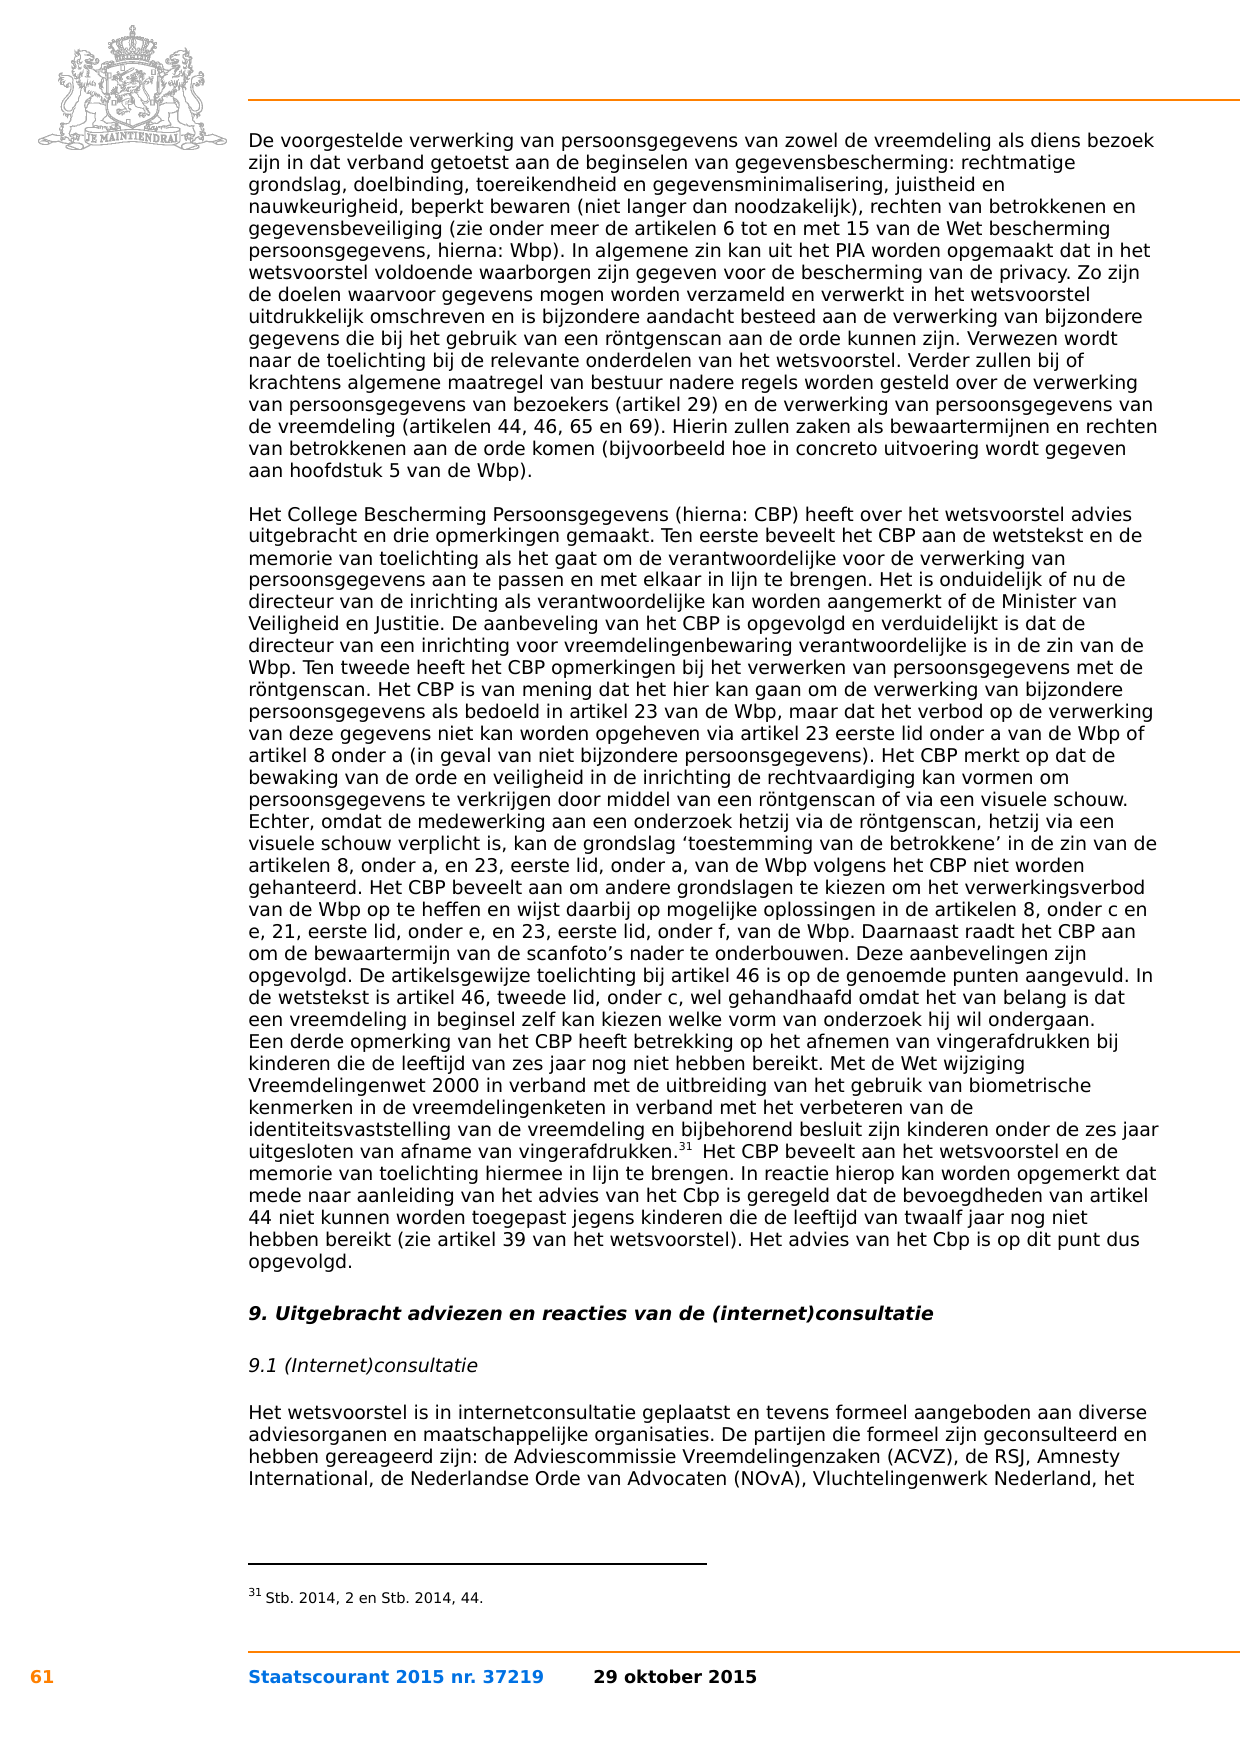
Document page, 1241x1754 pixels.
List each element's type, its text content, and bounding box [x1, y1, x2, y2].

subtitle 9. Uitgebracht adviezen en reacties van de (internet)consultatie [248, 1303, 1163, 1325]
text De voorgestelde verwerking van persoonsgegevens van zowel de vreemdeling als diens bezoek zijn in dat verband getoetst aan de beginselen van gegevensbescherming: rechtmatige grondslag, doelbinding, toereikendheid en gegevensminimalisering, juistheid en nauwkeurigheid, beperkt bewaren (niet langer dan noodzakelijk), rechten van betrokkenen en gegevensbeveiliging (zie onder meer de artikelen 6 tot en met 15 van de Wet bescherming persoonsgegevens, hierna: Wbp). In algemene zin kan uit het PIA worden opgemaakt dat in het wetsvoorstel voldoende waarborgen zijn gegeven voor de bescherming van de privacy. Zo zijn de doelen waarvoor gegevens mogen worden verzameld en verwerkt in het wetsvoorstel uitdrukkelijk omschreven en is bijzondere aandacht besteed aan de verwerking van bijzondere gegevens die bij het gebruik van een röntgenscan aan de orde kunnen zijn. Verwezen wordt naar de toelichting bij de relevante onderdelen van het wetsvoorstel. Verder zullen bij of krachtens algemene maatregel van bestuur nadere regels worden gesteld over de verwerking van persoonsgegevens van bezoekers (artikel 29) en de verwerking van persoonsgegevens van de vreemdeling (artikelen 44, 46, 65 en 69). Hierin zullen zaken als bewaartermijnen en rechten van betrokkenen aan de orde komen (bijvoorbeeld hoe in concreto uitvoering wordt gegeven aan hoofdstuk 5 van de Wbp). [248, 130, 1163, 482]
text Het wetsvoorstel is in internetconsultatie geplaatst en tevens formeel aangeboden aan diverse adviesorganen en maatschappelijke organisaties. De partijen die formeel zijn geconsulteerd en hebben gereageerd zijn: de Adviescommissie Vreemdelingenzaken (ACVZ), de RSJ, Amnesty International, de Nederlandse Orde van Advocaten (NOvA), Vluchtelingenwerk Nederland, het [248, 1402, 1163, 1489]
subtitle 9.1 (Internet)consultatie [248, 1355, 1163, 1377]
text Een derde opmerking van het CBP heeft betrekking op het afnemen van vingerafdrukken bij kinderen die de leeftijd van zes jaar nog niet hebben bereikt. Met de Wet wijziging Vreemdelingenwet 2000 in verband met de uitbreiding van het gebruik van biometrische kenmerken in de vreemdelingenketen in verband met het verbeteren van de identiteitsvaststelling van de vreemdeling en bijbehorend besluit zijn kinderen onder de zes jaar uitgesloten van afname van vingerafdrukken. Het CBP beveelt aan het wetsvoorstel en de memorie van toelichting hiermee in lijn te brengen. In reactie hierop kan worden opgemerkt dat mede naar aanleiding van het advies van het Cbp is geregeld dat de bevoegdheden van artikel 44 niet kunnen worden toegepast jegens kinderen die de leeftijd van twaalf jaar nog niet hebben bereikt (zie artikel 39 van het wetsvoorstel). Het advies van het Cbp is op dit punt dus opgevolgd. [248, 1031, 1163, 1273]
picture [38, 25, 227, 150]
text Stb. 2014, 2 en Stb. 2014, 44. [248, 1586, 1163, 1608]
text Het College Bescherming Persoonsgegevens (hierna: CBP) heeft over het wetsvoorstel advies uitgebracht en drie opmerkingen gemaakt. Ten eerste beveelt het CBP aan de wetstekst en de memorie van toelichting als het gaat om de verantwoordelijke voor de verwerking van persoonsgegevens aan te passen en met elkaar in lijn te brengen. Het is onduidelijk of nu de directeur van de inrichting als verantwoordelijke kan worden aangemerkt of de Minister van Veiligheid en Justitie. De aanbeveling van het CBP is opgevolgd en verduidelijkt is dat de directeur van een inrichting voor vreemdelingenbewaring verantwoordelijke is in de zin van de Wbp. Ten tweede heeft het CBP opmerkingen bij het verwerken van persoonsgegevens met de röntgenscan. Het CBP is van mening dat het hier kan gaan om de verwerking van bijzondere persoonsgegevens als bedoeld in artikel 23 van de Wbp, maar dat het verbod op de verwerking van deze gegevens niet kan worden opgeheven via artikel 23 eerste lid onder a van de Wbp of artikel 8 onder a (in geval van niet bijzondere persoonsgegevens). Het CBP merkt op dat de bewaking van de orde en veiligheid in de inrichting de rechtvaardiging kan vormen om persoonsgegevens te verkrijgen door middel van een röntgenscan of via een visuele schouw. Echter, omdat de medewerking aan een onderzoek hetzij via de röntgenscan, hetzij via een visuele schouw verplicht is, kan de grondslag ‘toestemming van de betrokkene’ in de zin van de artikelen 8, onder a, en 23, eerste lid, onder a, van de Wbp volgens het CBP niet worden gehanteerd. Het CBP beveelt aan om andere grondslagen te kiezen om het verwerkingsverbod van de Wbp op te heffen en wijst daarbij op mogelijke oplossingen in de artikelen 8, onder c en e, 21, eerste lid, onder e, en 23, eerste lid, onder f, van de Wbp. Daarnaast raadt het CBP aan om de bewaartermijn van de scanfoto’s nader te onderbouwen. Deze aanbevelingen zijn opgevolgd. De artikelsgewijze toelichting bij artikel 46 is op de genoemde punten aangevuld. In de wetstekst is artikel 46, tweede lid, onder c, wel gehandhaafd omdat het van belang is dat een vreemdeling in beginsel zelf kan kiezen welke vorm van onderzoek hij wil ondergaan. [248, 503, 1163, 1031]
